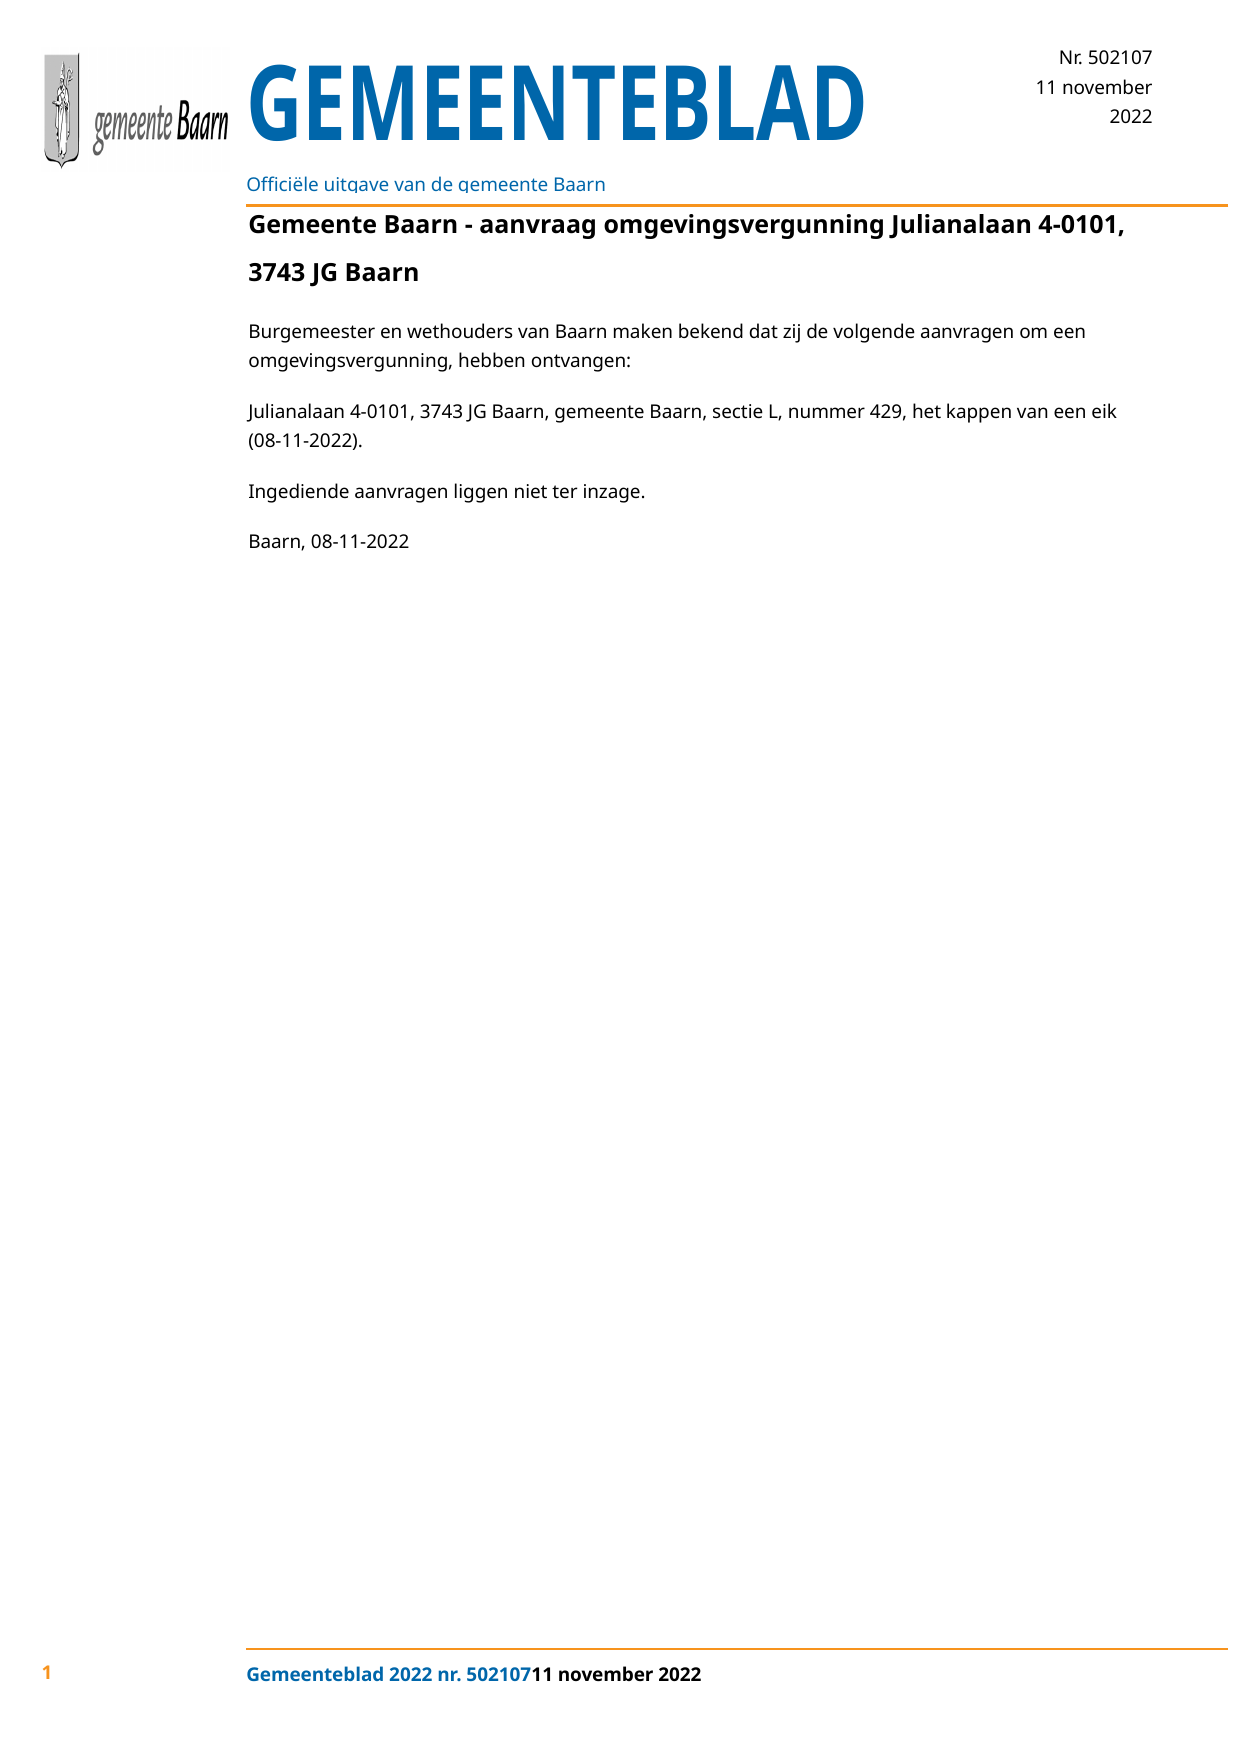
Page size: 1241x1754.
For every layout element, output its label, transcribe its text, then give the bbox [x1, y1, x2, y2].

text Burgemeester en wethouders van Baarn maken bekend dat zij de volgende aanvragen om een omgevingsvergunning, hebben ontvangen: [248, 318, 1152, 373]
picture [41, 47, 231, 172]
text Ingediende aanvragen liggen niet ter inzage. [248, 478, 1152, 504]
text Gemeente Baarn - aanvraag omgevingsvergunning Julianalaan 4-0101, 3743 JG Baarn [248, 207, 1152, 288]
text Julianalaan 4-0101, 3743 JG Baarn, gemeente Baarn, sectie L, nummer 429, het kappen van een eik (08-11-2022). [248, 398, 1152, 453]
text Baarn, 08-11-2022 [248, 528, 1152, 554]
